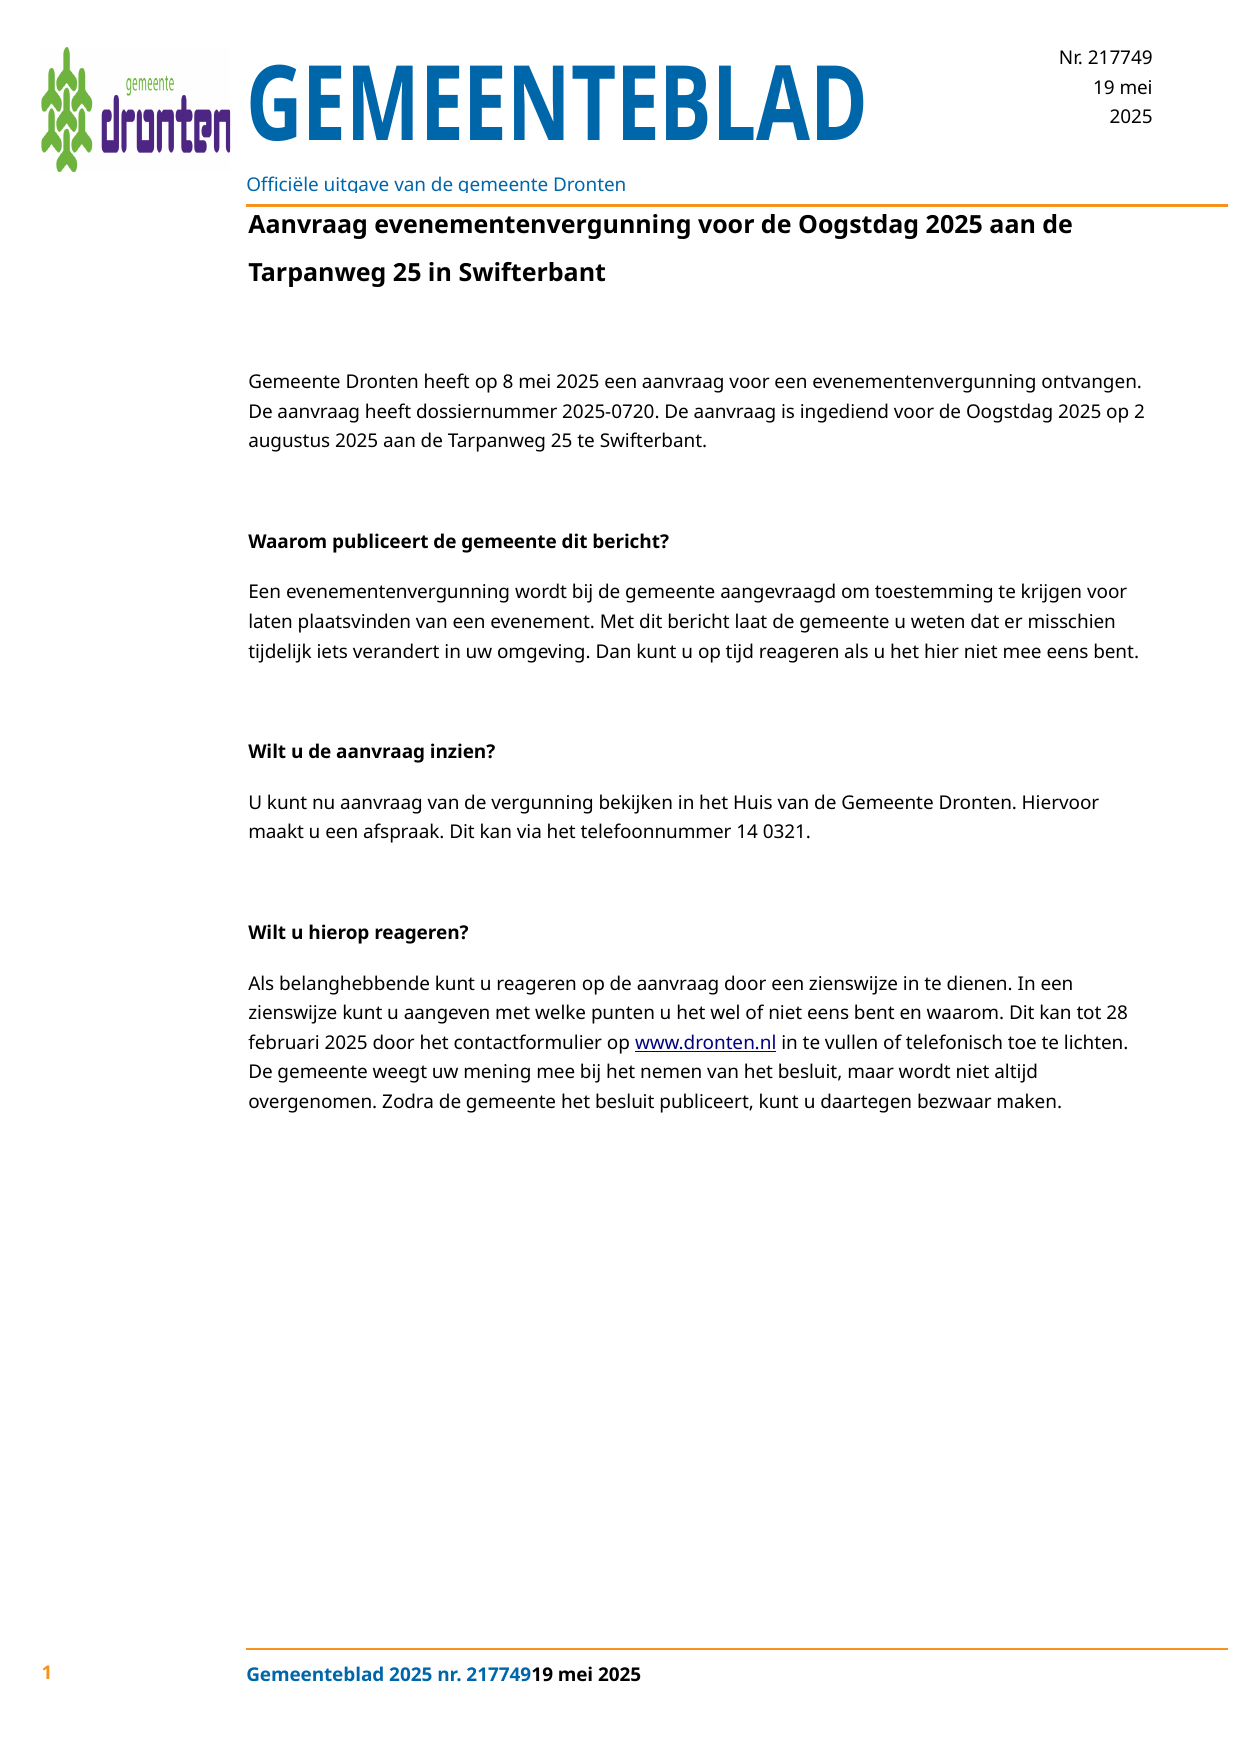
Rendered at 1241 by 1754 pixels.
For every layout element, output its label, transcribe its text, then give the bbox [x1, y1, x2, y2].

picture [41, 47, 231, 172]
text Wilt u de aanvraag inzien? [248, 739, 1152, 764]
text Als belanghebbende kunt u reageren op de aanvraag door een zienswijze in te dienen. In een zienswijze kunt u aangeven met welke punten u het wel of niet eens bent en waarom. Dit kan tot 28 februari 2025 door het contactformulier op www.dronten.nl in te vullen of telefonisch toe te lichten. De gemeente weegt uw mening mee bij het nemen van het besluit, maar wordt niet altijd overgenomen. Zodra de gemeente het besluit publiceert, kunt u daartegen bezwaar maken. [248, 970, 1152, 1114]
text Aanvraag evenementenvergunning voor de Oogstdag 2025 aan de Tarpanweg 25 in Swifterbant [248, 207, 1152, 288]
text Waarom publiceert de gemeente dit bericht? [248, 528, 1152, 554]
text Wilt u hierop reageren? [248, 919, 1152, 945]
text Gemeente Dronten heeft op 8 mei 2025 een aanvraag voor een evenementenvergunning ontvangen. De aanvraag heeft dossiernummer 2025-0720. De aanvraag is ingediend voor de Oogstdag 2025 op 2 augustus 2025 aan de Tarpanweg 25 te Swifterbant. [248, 368, 1152, 453]
text U kunt nu aanvraag van de vergunning bekijken in het Huis van de Gemeente Dronten. Hiervoor maakt u een afspraak. Dit kan via het telefoonnummer 14 0321. [248, 789, 1152, 844]
text Een evenementenvergunning wordt bij de gemeente aangevraagd om toestemming te krijgen voor laten plaatsvinden van een evenement. Met dit bericht laat de gemeente u weten dat er misschien tijdelijk iets verandert in uw omgeving. Dan kunt u op tijd reageren als u het hier niet mee eens bent. [248, 579, 1152, 664]
